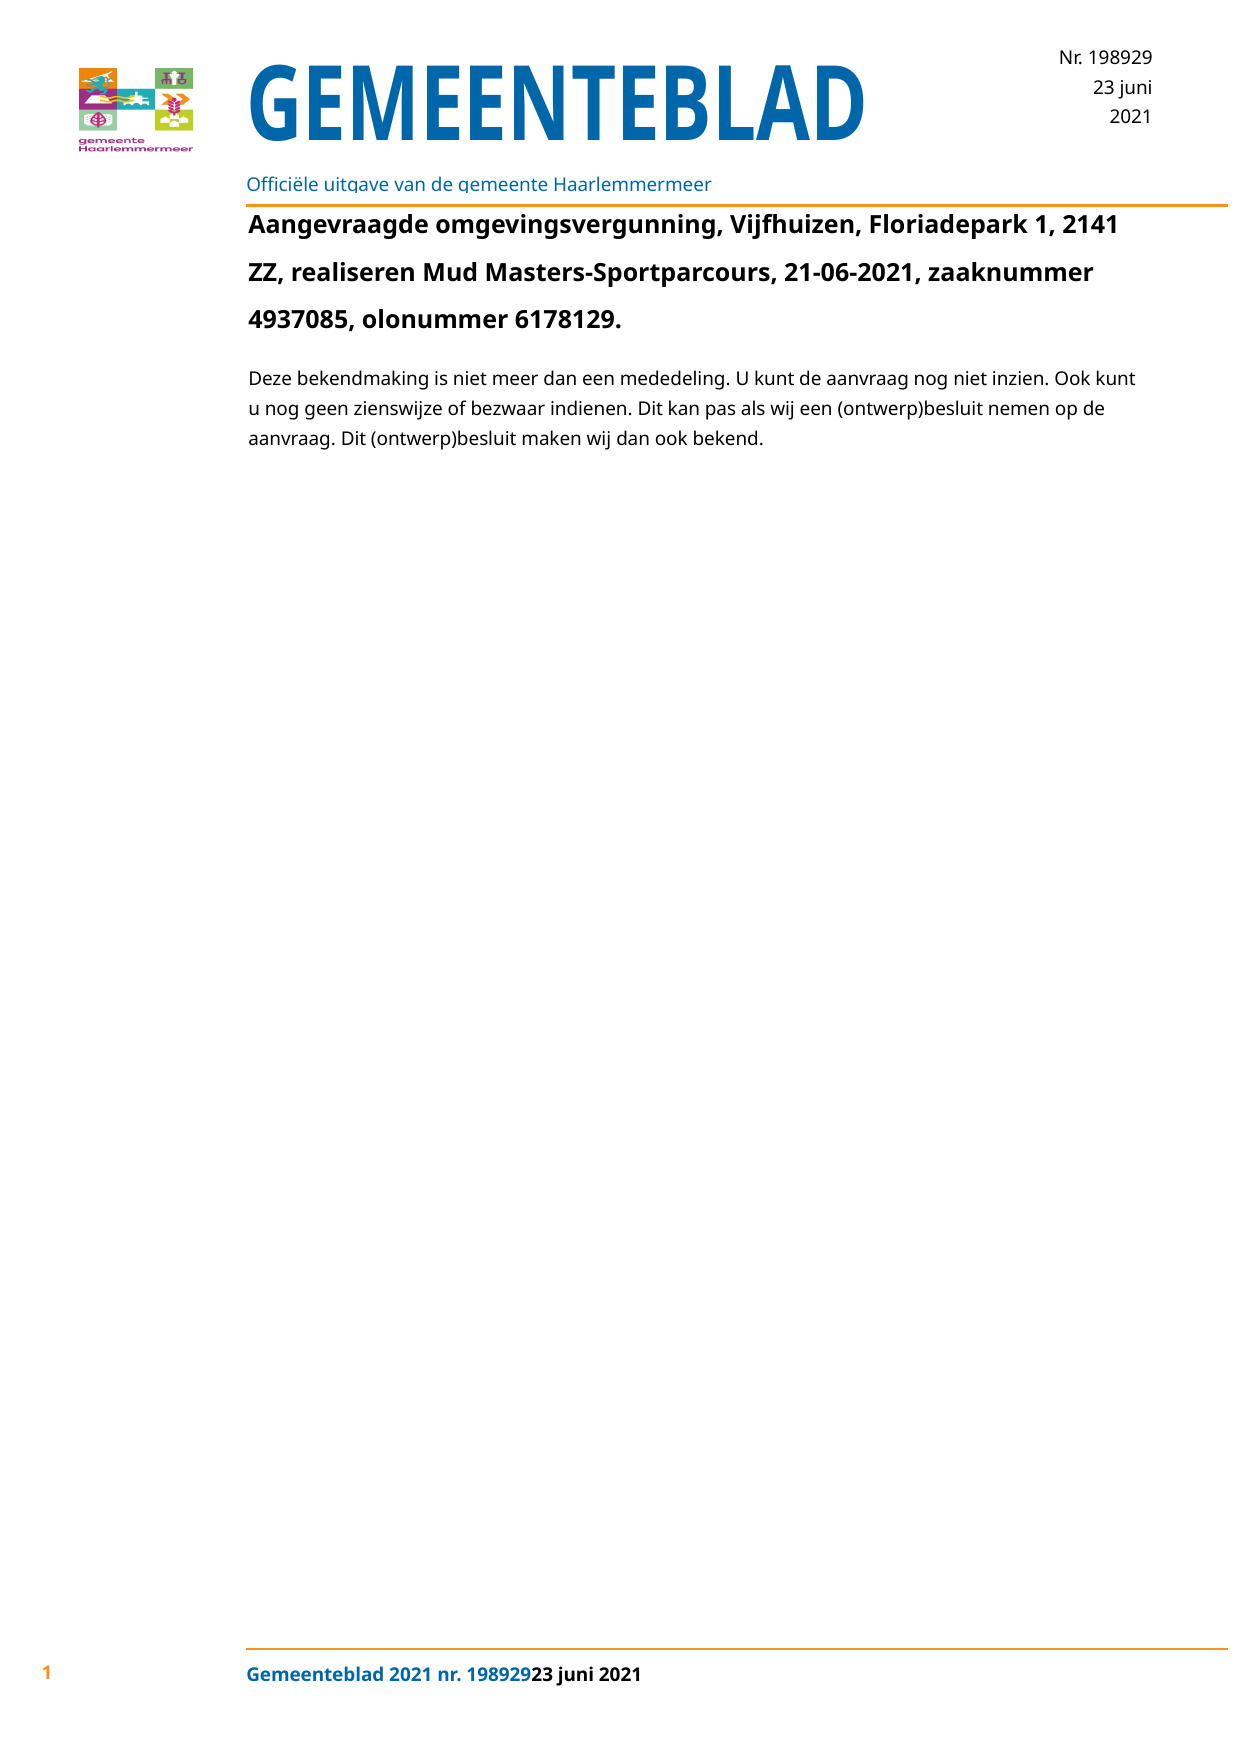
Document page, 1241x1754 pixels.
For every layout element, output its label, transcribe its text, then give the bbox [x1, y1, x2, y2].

text Aangevraagde omgevingsvergunning, Vijfhuizen, Floriadepark 1, 2141 ZZ, realiseren Mud Masters-Sportparcours, 21-06-2021, zaaknummer 4937085, olonummer 6178129. [248, 207, 1152, 336]
text Deze bekendmaking is niet meer dan een mededeling. U kunt de aanvraag nog niet inzien. Ook kunt u nog geen zienswijze of bezwaar indienen. Dit kan pas als wij een (ontwerp)besluit nemen op de aanvraag. Dit (ontwerp)besluit maken wij dan ook bekend. [248, 366, 1152, 450]
picture [41, 47, 231, 172]
